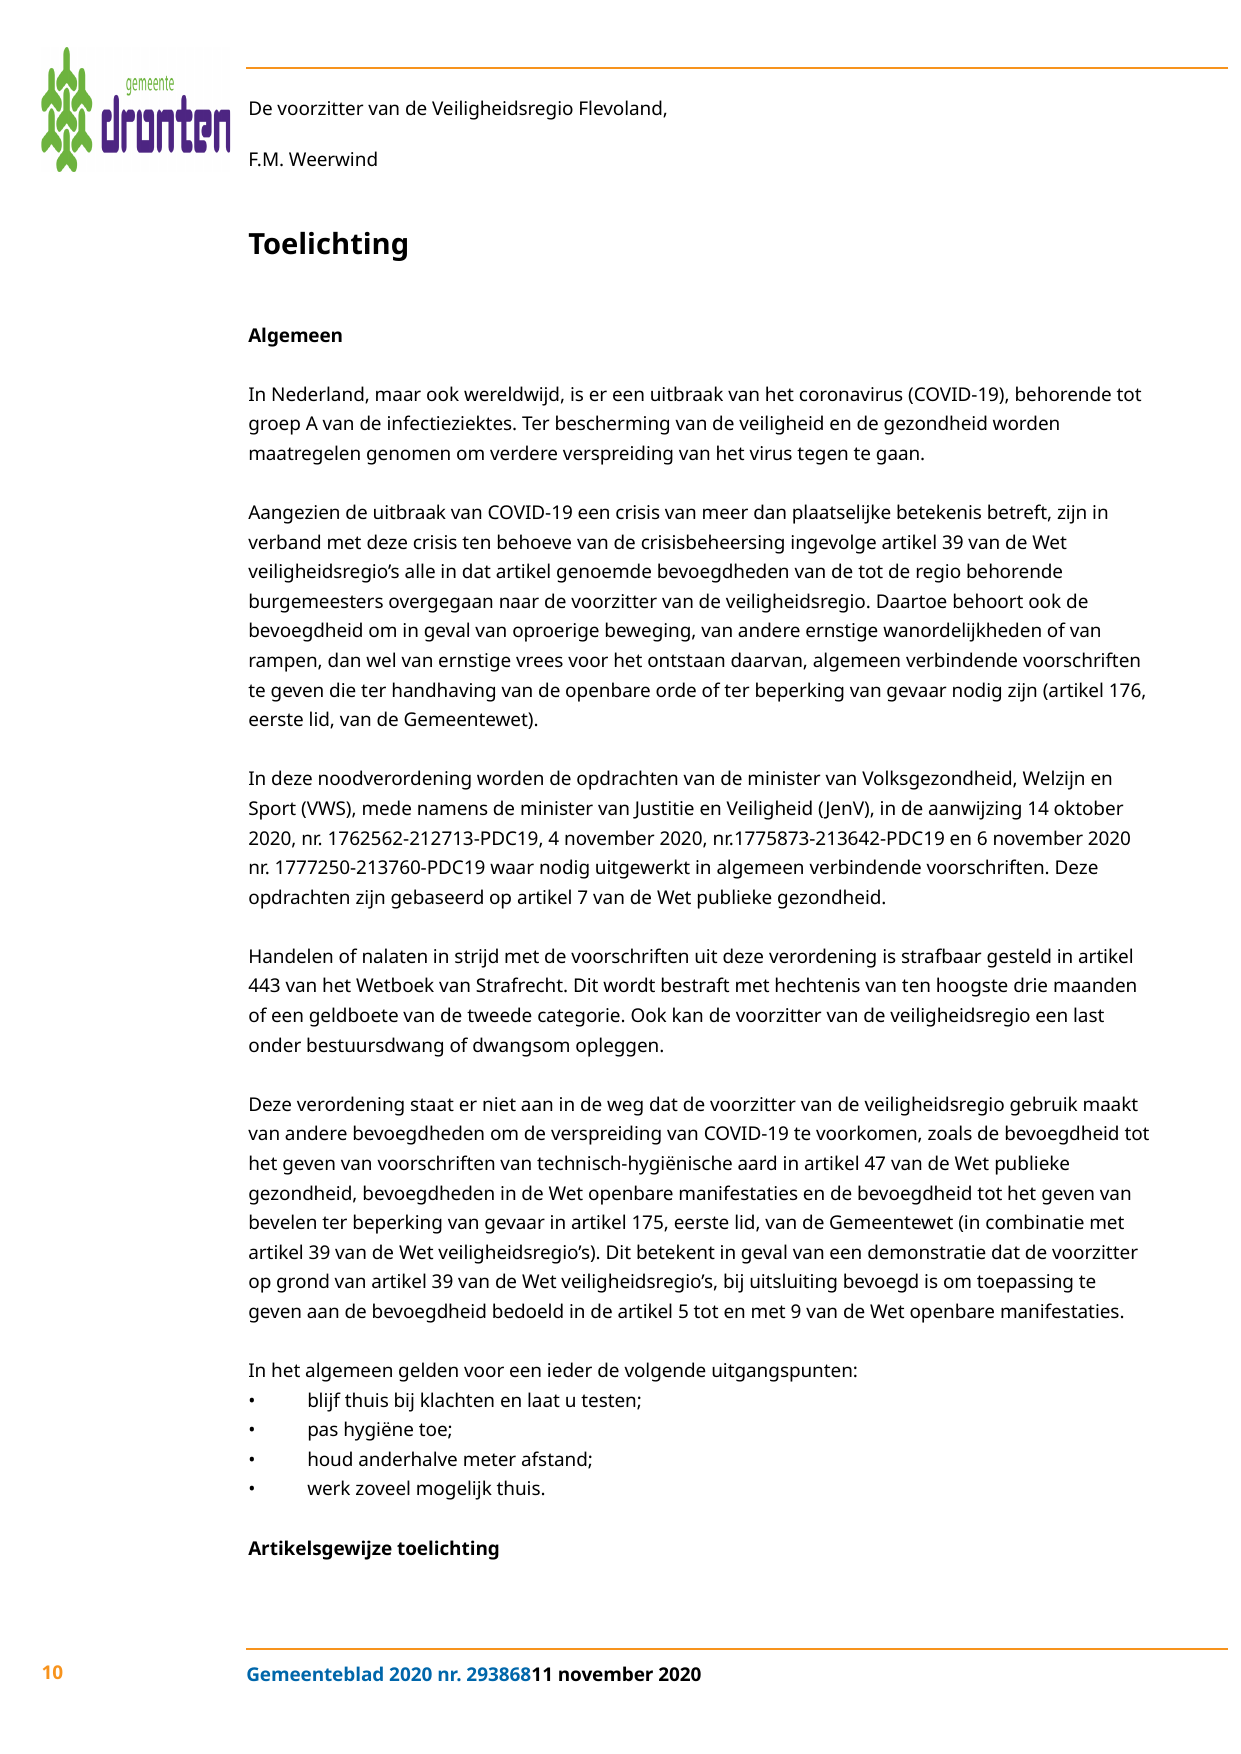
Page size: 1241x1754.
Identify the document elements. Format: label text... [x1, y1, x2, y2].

text F.M. Weerwind [248, 146, 1152, 172]
text Toelichting [248, 223, 1152, 263]
text Aangezien de uitbraak van COVID-19 een crisis van meer dan plaatselijke betekenis betreft, zijn in verband met deze crisis ten behoeve van de crisisbeheersing ingevolge artikel 39 van de Wet veiligheidsregio’s alle in dat artikel genoemde bevoegdheden van de tot de regio behorende burgemeesters overgegaan naar de voorzitter van de veiligheidsregio. Daartoe behoort ook de bevoegdheid om in geval van oproerige beweging, van andere ernstige wanordelijkheden of van rampen, dan wel van ernstige vrees voor het ontstaan daarvan, algemeen verbindende voorschriften te geven die ter handhaving van de openbare orde of ter beperking van gevaar nodig zijn (artikel 176, eerste lid, van de Gemeentewet). [248, 499, 1152, 732]
text In het algemeen gelden voor een ieder de volgende uitgangspunten: [248, 1357, 1152, 1383]
list pas hygiëne toe; [248, 1416, 1152, 1442]
text Artikelsgewijze toelichting [248, 1535, 1152, 1561]
text Handelen of nalaten in strijd met de voorschriften uit deze verordening is strafbaar gesteld in artikel 443 van het Wetboek van Strafrecht. Dit wordt bestraft met hechtenis van ten hoogste drie maanden of een geldboete van de tweede categorie. Ook kan de voorzitter van de veiligheidsregio een last onder bestuursdwang of dwangsom opleggen. [248, 943, 1152, 1058]
list blijf thuis bij klachten en laat u testen; [248, 1387, 1152, 1413]
text Algemeen [248, 322, 1152, 348]
text In Nederland, maar ook wereldwijd, is er een uitbraak van het coronavirus (COVID-19), behorende tot groep A van de infectieziektes. Ter bescherming van de veiligheid en de gezondheid worden maatregelen genomen om verdere verspreiding van het virus tegen te gaan. [248, 381, 1152, 466]
text Deze verordening staat er niet aan in de weg dat de voorzitter van de veiligheidsregio gebruik maakt van andere bevoegdheden om de verspreiding van COVID-19 te voorkomen, zoals de bevoegdheid tot het geven van voorschriften van technisch-hygiënische aard in artikel 47 van de Wet publieke gezondheid, bevoegdheden in de Wet openbare manifestaties en de bevoegdheid tot het geven van bevelen ter beperking van gevaar in artikel 175, eerste lid, van de Gemeentewet (in combinatie met artikel 39 van de Wet veiligheidsregio’s). Dit betekent in geval van een demonstratie dat de voorzitter op grond van artikel 39 van de Wet veiligheidsregio’s, bij uitsluiting bevoegd is om toepassing te geven aan de bevoegdheid bedoeld in de artikel 5 tot en met 9 van de Wet openbare manifestaties. [248, 1091, 1152, 1324]
text In deze noodverordening worden de opdrachten van de minister van Volksgezondheid, Welzijn en Sport (VWS), mede namens de minister van Justitie en Veiligheid (JenV), in de aanwijzing 14 oktober 2020, nr. 1762562-212713-PDC19, 4 november 2020, nr.1775873-213642-PDC19 en 6 november 2020 nr. 1777250-213760-PDC19 waar nodig uitgewerkt in algemeen verbindende voorschriften. Deze opdrachten zijn gebaseerd op artikel 7 van de Wet publieke gezondheid. [248, 766, 1152, 910]
list werk zoveel mogelijk thuis. [248, 1476, 1152, 1501]
text De voorzitter van de Veiligheidsregio Flevoland, [248, 95, 1152, 121]
list houd anderhalve meter afstand; [248, 1446, 1152, 1472]
picture [41, 47, 231, 172]
